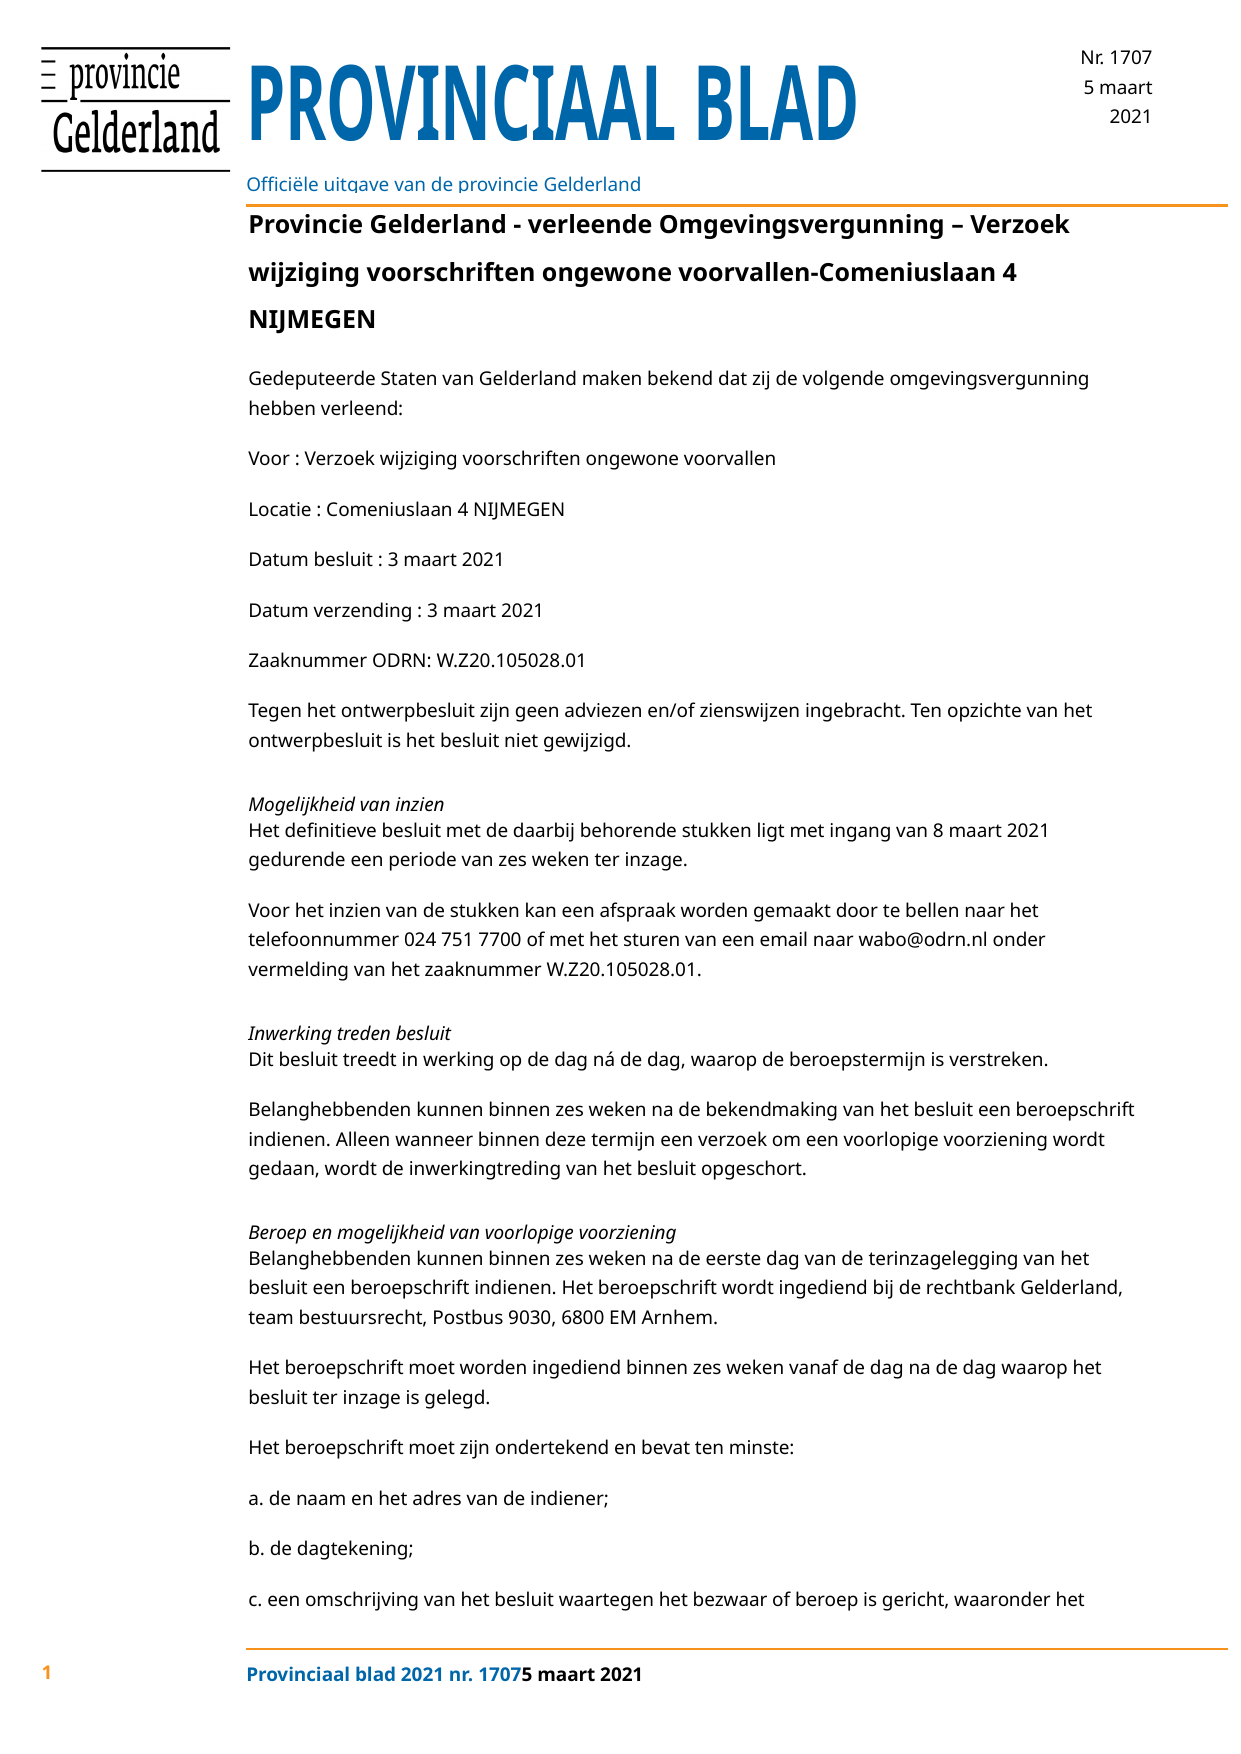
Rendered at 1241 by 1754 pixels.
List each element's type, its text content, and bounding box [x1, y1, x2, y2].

text Voor het inzien van de stukken kan een afspraak worden gemaakt door te bellen naar het telefoonnummer 024 751 7700 of met het sturen van een email naar wabo@odrn.nl onder vermelding van het zaaknummer W.Z20.105028.01. [248, 897, 1152, 982]
text Dit besluit treedt in werking op de dag ná de dag, waarop de beroepstermijn is verstreken. [248, 1046, 1152, 1071]
text Provincie Gelderland - verleende Omgevingsvergunning – Verzoek wijziging voorschriften ongewone voorvallen-Comeniuslaan 4 NIJMEGEN [248, 207, 1152, 336]
text a. de naam en het adres van de indiener; [248, 1485, 1152, 1511]
text Voor : Verzoek wijziging voorschriften ongewone voorvallen [248, 446, 1152, 471]
text Belanghebbenden kunnen binnen zes weken na de bekendmaking van het besluit een beroepschrift indienen. Alleen wanneer binnen deze termijn een verzoek om een voorlopige voorziening wordt gedaan, wordt de inwerkingtreding van het besluit opgeschort. [248, 1096, 1152, 1181]
text Belanghebbenden kunnen binnen zes weken na de eerste dag van de terinzagelegging van het besluit een beroepschrift indienen. Het beroepschrift wordt ingediend bij de rechtbank Gelderland, team bestuursrecht, Postbus 9030, 6800 EM Arnhem. [248, 1245, 1152, 1330]
text Het definitieve besluit met de daarbij behorende stukken ligt met ingang van 8 maart 2021 gedurende een periode van zes weken ter inzage. [248, 817, 1152, 872]
text Mogelijkheid van inzien [248, 791, 1152, 817]
text Het beroepschrift moet zijn ondertekend en bevat ten minste: [248, 1434, 1152, 1460]
text Gedeputeerde Staten van Gelderland maken bekend dat zij de volgende omgevingsvergunning hebben verleend: [248, 366, 1152, 421]
text Het beroepschrift moet worden ingediend binnen zes weken vanaf de dag na de dag waarop het besluit ter inzage is gelegd. [248, 1354, 1152, 1410]
picture [41, 47, 231, 172]
text Locatie : Comeniuslaan 4 NIJMEGEN [248, 496, 1152, 522]
text Datum verzending : 3 maart 2021 [248, 597, 1152, 622]
text Inwerking treden besluit [248, 1020, 1152, 1046]
text Tegen het ontwerpbesluit zijn geen adviezen en/of zienswijzen ingebracht. Ten opzichte van het ontwerpbesluit is het besluit niet gewijzigd. [248, 698, 1152, 753]
text Beroep en mogelijkheid van voorlopige voorziening [248, 1219, 1152, 1245]
text c. een omschrijving van het besluit waartegen het bezwaar of beroep is gericht, waaronder het [248, 1586, 1152, 1612]
text Zaaknummer ODRN: W.Z20.105028.01 [248, 647, 1152, 673]
text b. de dagtekening; [248, 1535, 1152, 1561]
text Datum besluit : 3 maart 2021 [248, 546, 1152, 572]
